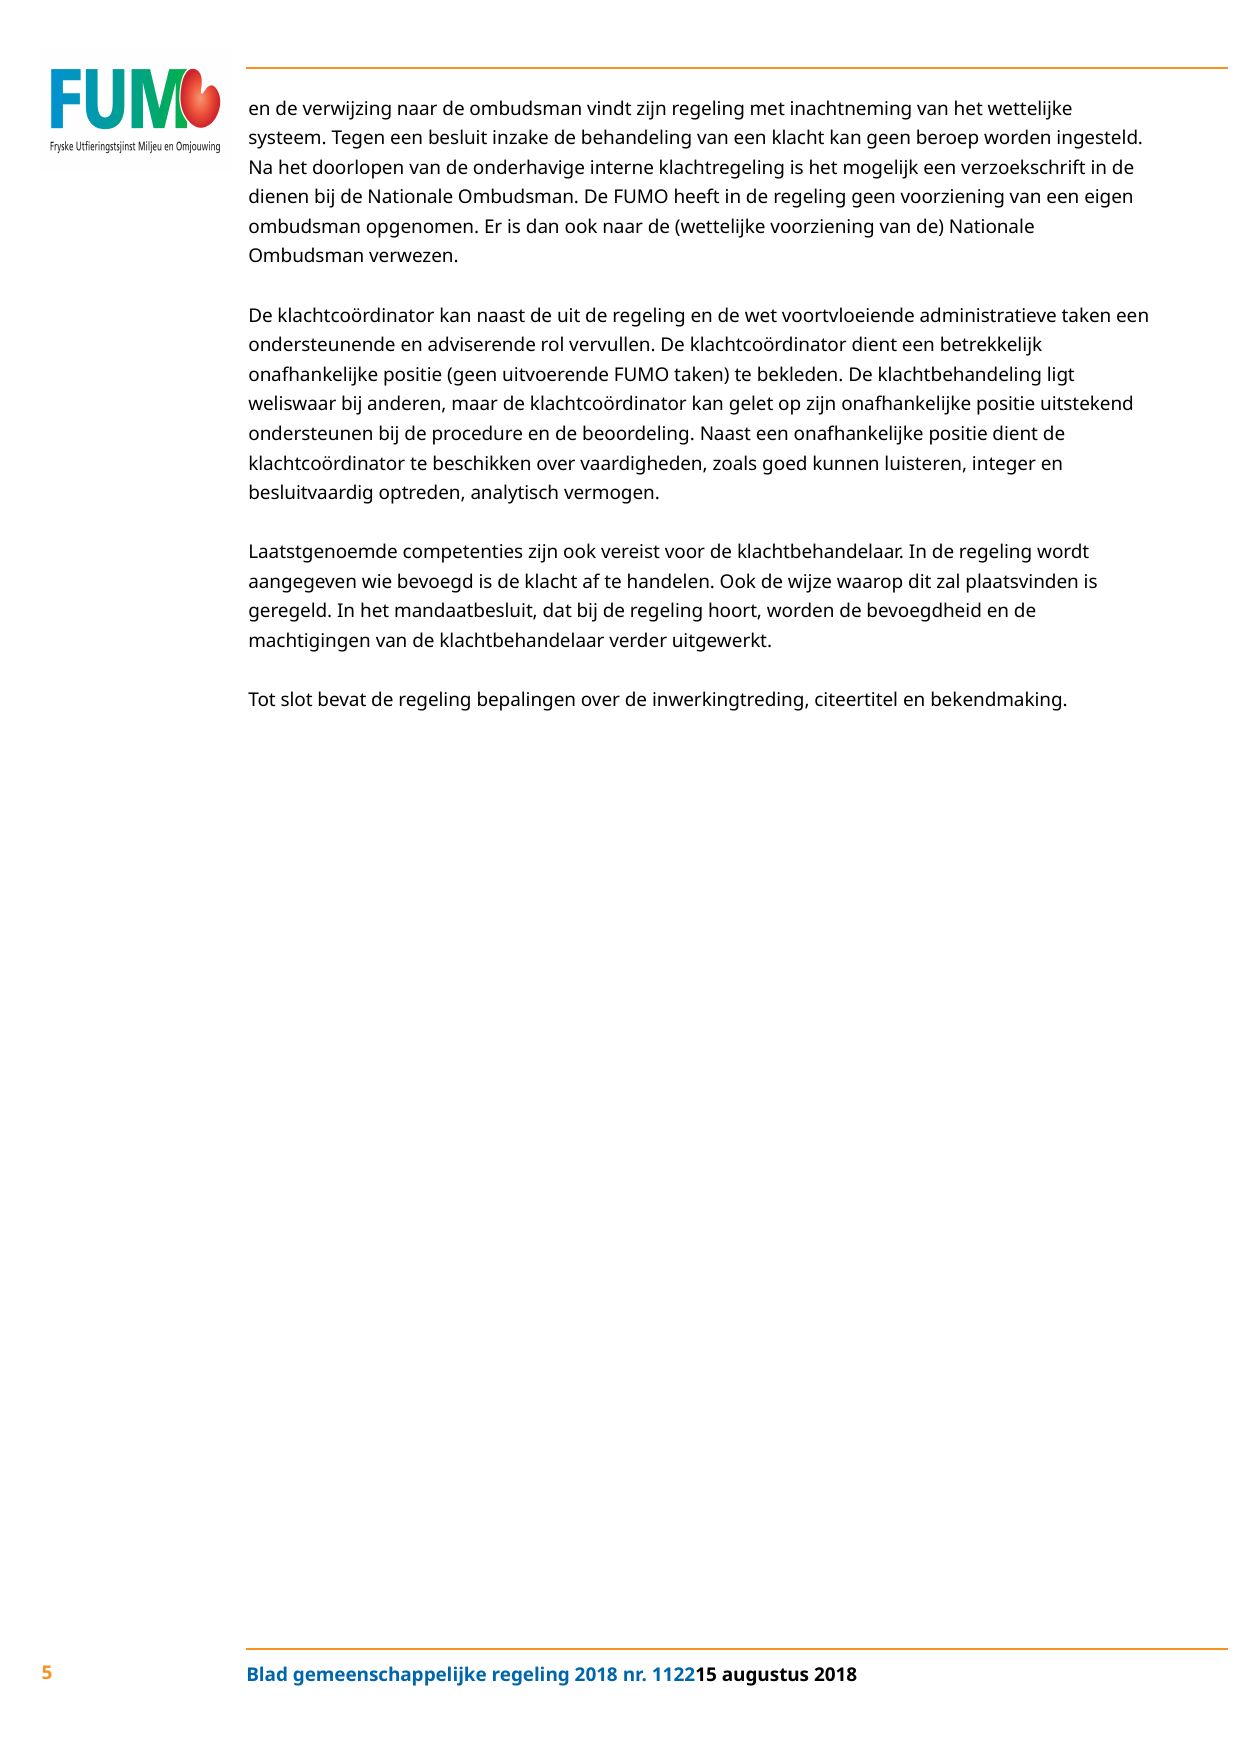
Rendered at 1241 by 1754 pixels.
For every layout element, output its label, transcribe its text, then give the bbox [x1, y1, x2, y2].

text Tot slot bevat de regeling bepalingen over de inwerkingtreding, citeertitel en bekendmaking. [248, 686, 1152, 712]
picture [41, 47, 231, 172]
text Laatstgenoemde competenties zijn ook vereist voor de klachtbehandelaar. In de regeling wordt aangegeven wie bevoegd is de klacht af te handelen. Ook de wijze waarop dit zal plaatsvinden is geregeld. In het mandaatbesluit, dat bij de regeling hoort, worden de bevoegdheid en de machtigingen van de klachtbehandelaar verder uitgewerkt. [248, 538, 1152, 653]
text De klachtcoördinator kan naast de uit de regeling en de wet voortvloeiende administratieve taken een ondersteunende en adviserende rol vervullen. De klachtcoördinator dient een betrekkelijk onafhankelijke positie (geen uitvoerende FUMO taken) te bekleden. De klachtbehandeling ligt weliswaar bij anderen, maar de klachtcoördinator kan gelet op zijn onafhankelijke positie uitstekend ondersteunen bij de procedure en de beoordeling. Naast een onafhankelijke positie dient de klachtcoördinator te beschikken over vaardigheden, zoals goed kunnen luisteren, integer en besluitvaardig optreden, analytisch vermogen. [248, 302, 1152, 505]
text en de verwijzing naar de ombudsman vindt zijn regeling met inachtneming van het wettelijke systeem. Tegen een besluit inzake de behandeling van een klacht kan geen beroep worden ingesteld. Na het doorlopen van de onderhavige interne klachtregeling is het mogelijk een verzoekschrift in de dienen bij de Nationale Ombudsman. De FUMO heeft in de regeling geen voorziening van een eigen ombudsman opgenomen. Er is dan ook naar de (wettelijke voorziening van de) Nationale Ombudsman verwezen. [248, 95, 1152, 268]
